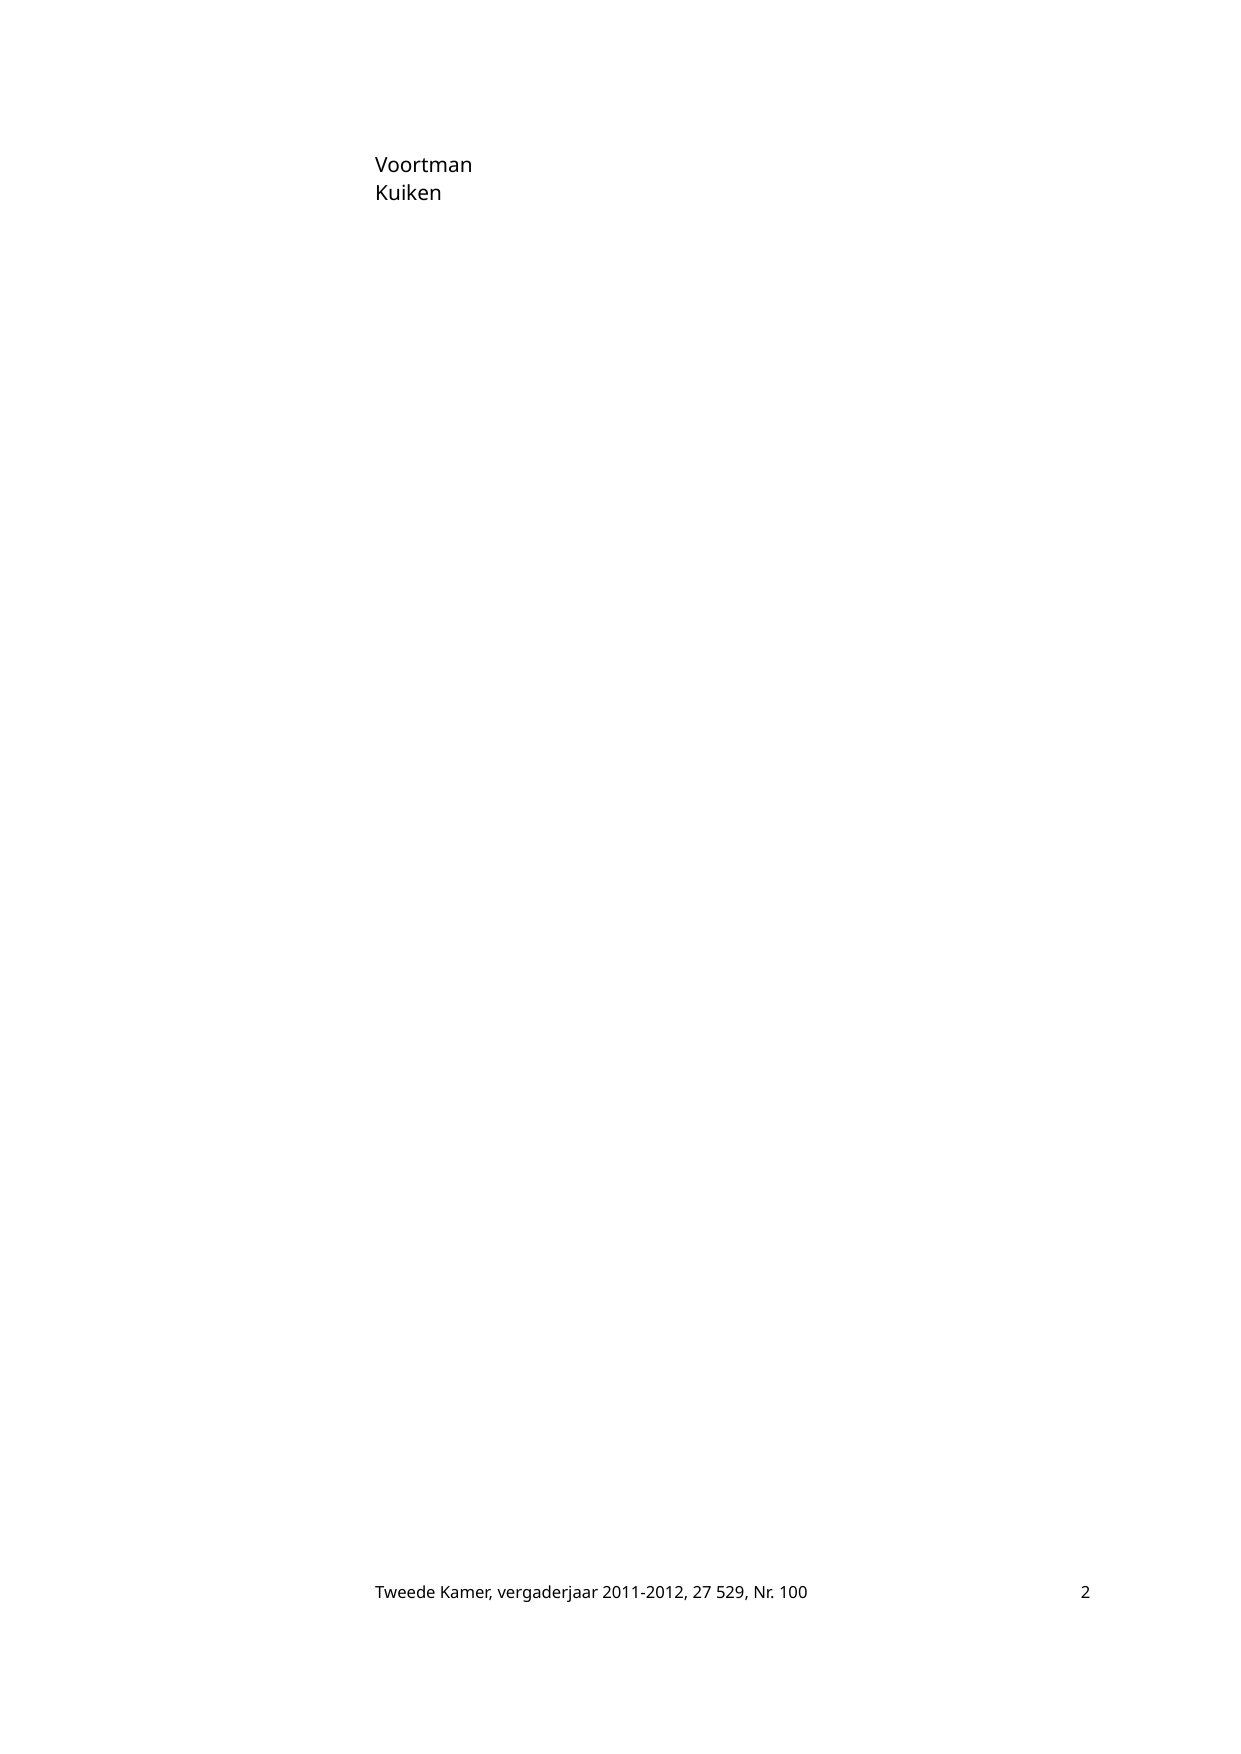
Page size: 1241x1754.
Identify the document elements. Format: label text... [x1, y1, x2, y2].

text Voortman [375, 150, 1090, 178]
text Kuiken [375, 178, 1090, 207]
